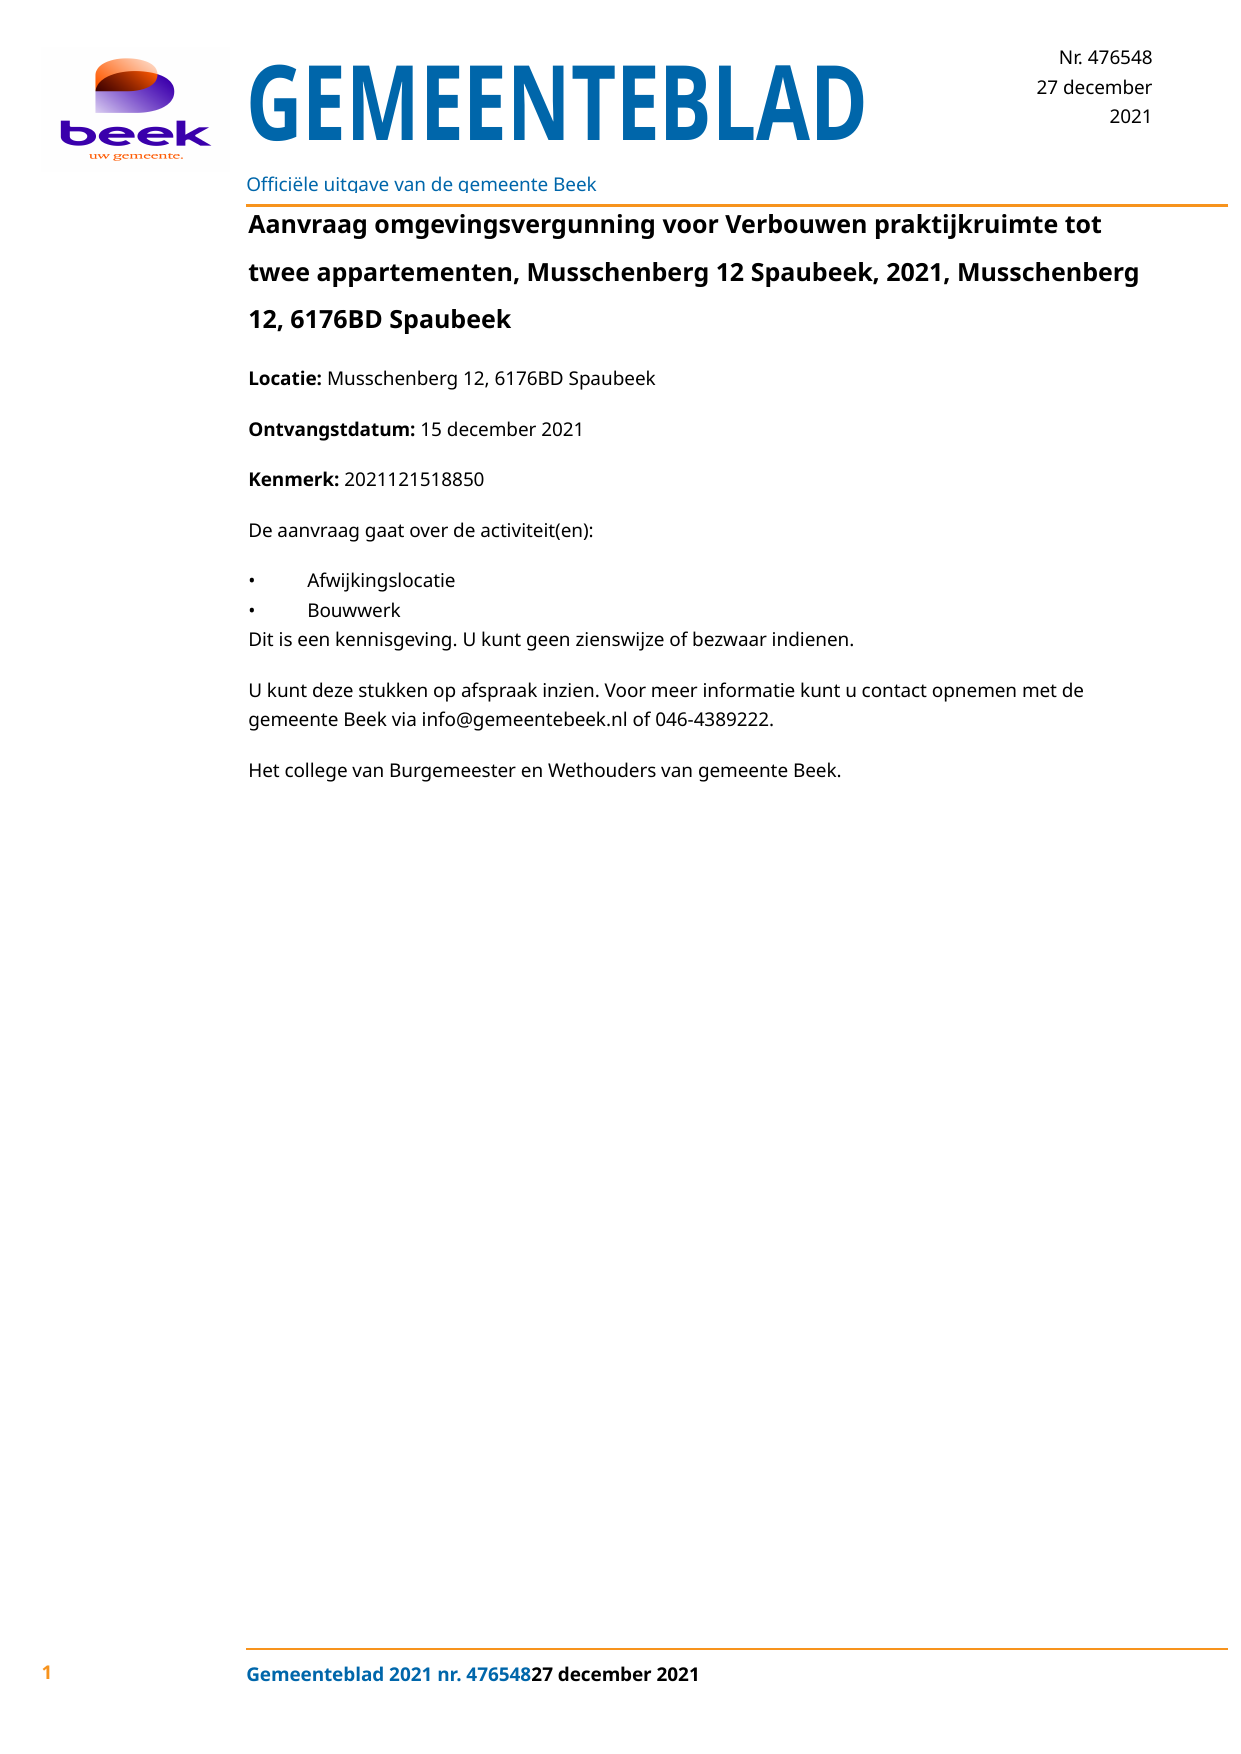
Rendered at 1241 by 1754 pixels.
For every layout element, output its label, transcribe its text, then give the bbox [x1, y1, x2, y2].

text De aanvraag gaat over de activiteit(en): [248, 517, 1152, 542]
text Locatie: Musschenberg 12, 6176BD Spaubeek [248, 366, 1152, 391]
list Afwijkingslocatie [248, 567, 1152, 593]
list Bouwwerk [248, 597, 1152, 622]
picture [41, 47, 231, 172]
text U kunt deze stukken op afspraak inzien. Voor meer informatie kunt u contact opnemen met de gemeente Beek via info@gemeentebeek.nl of 046-4389222. [248, 677, 1152, 732]
text Ontvangstdatum: 15 december 2021 [248, 416, 1152, 442]
text Dit is een kennisgeving. U kunt geen zienswijze of bezwaar indienen. [248, 626, 1152, 652]
text Aanvraag omgevingsvergunning voor Verbouwen praktijkruimte tot twee appartementen, Musschenberg 12 Spaubeek, 2021, Musschenberg 12, 6176BD Spaubeek [248, 207, 1152, 336]
text Kenmerk: 2021121518850 [248, 466, 1152, 492]
text Het college van Burgemeester en Wethouders van gemeente Beek. [248, 757, 1152, 782]
